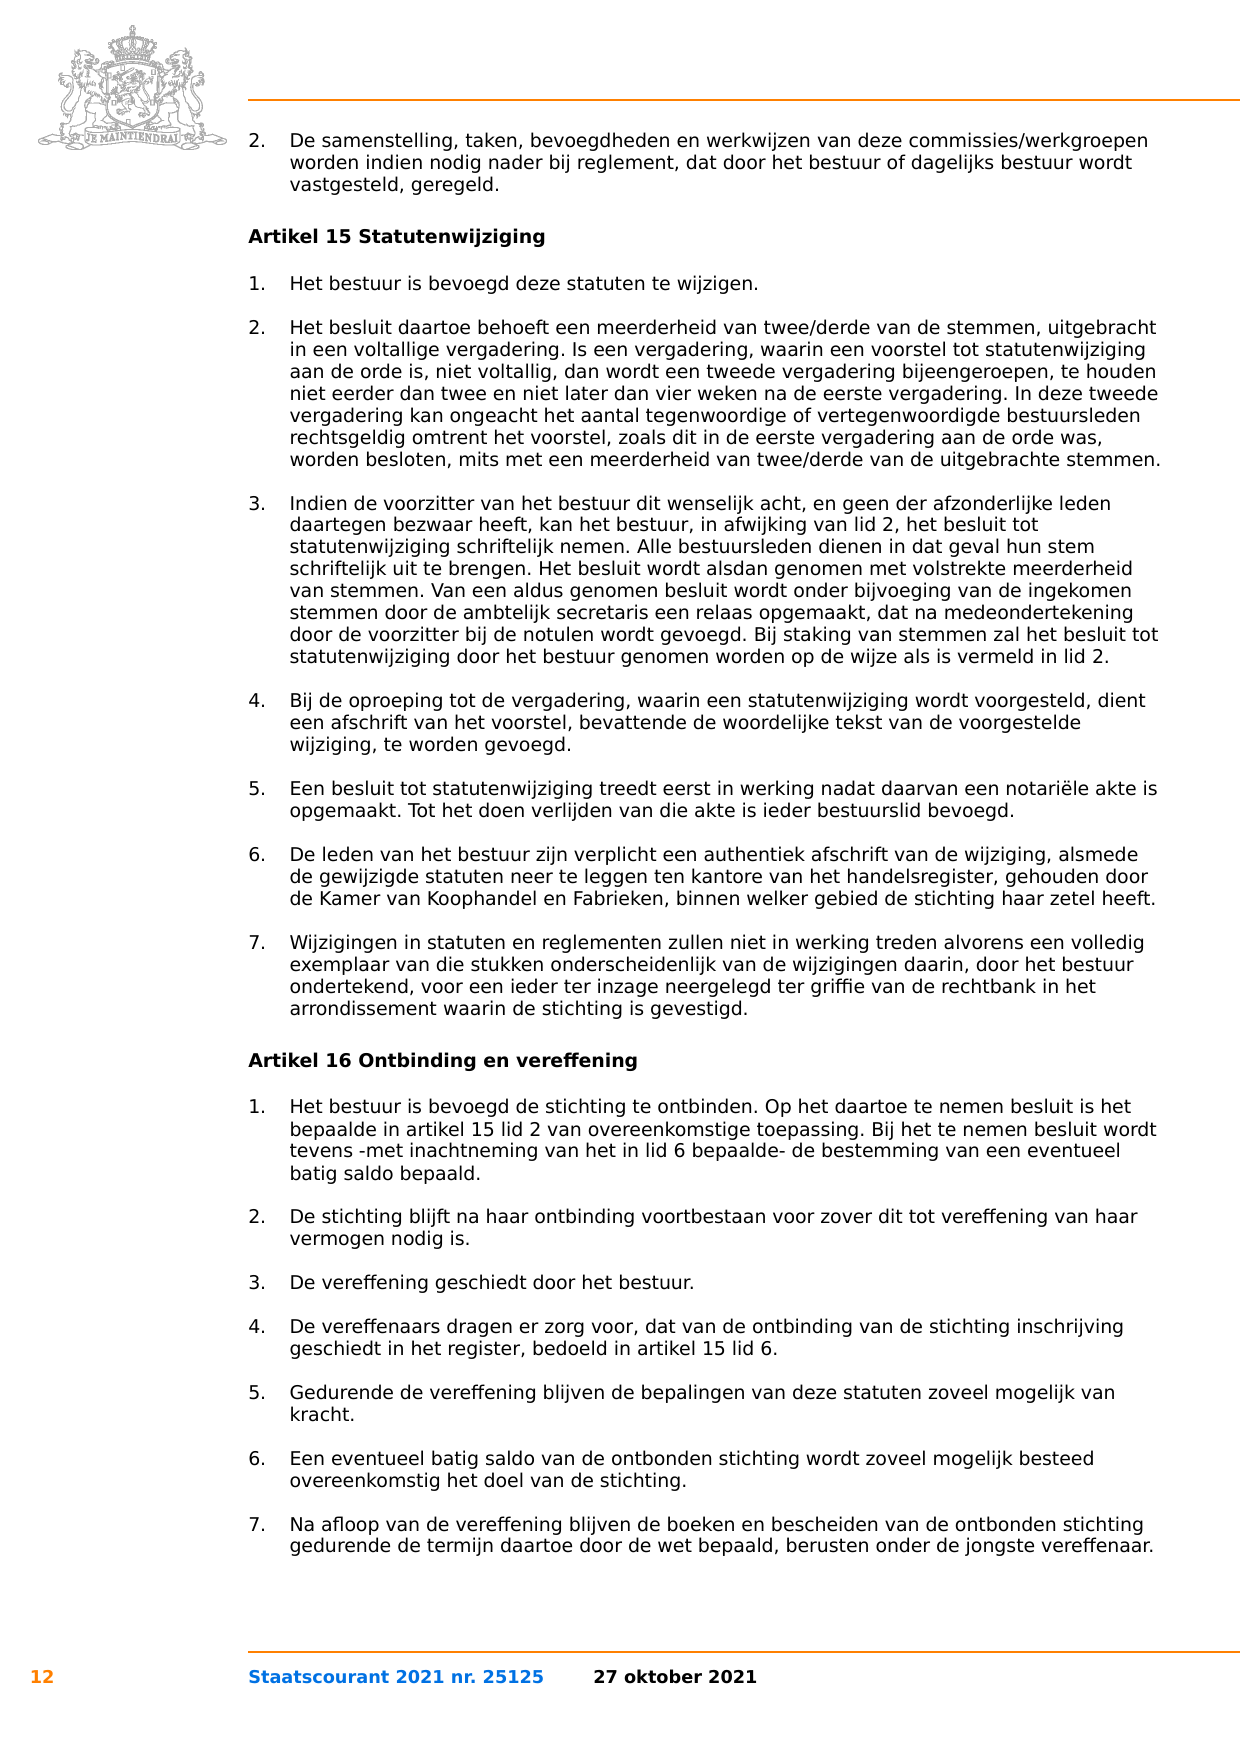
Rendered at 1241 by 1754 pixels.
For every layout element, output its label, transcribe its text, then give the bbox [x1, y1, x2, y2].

subtitle Artikel 15 Statutenwijziging [248, 226, 1163, 248]
text 1. Het bestuur is bevoegd de stichting te ontbinden. Op het daartoe te nemen besluit is het bepaalde in artikel 15 lid 2 van overeenkomstige toepassing. Bij het te nemen besluit wordt tevens -met inachtneming van het in lid 6 bepaalde- de bestemming van een eventueel batig saldo bepaald. [248, 1096, 1163, 1184]
text 6. De leden van het bestuur zijn verplicht een authentiek afschrift van de wijziging, alsmede de gewijzigde statuten neer te leggen ten kantore van het handelsregister, gehouden door de Kamer van Koophandel en Fabrieken, binnen welker gebied de stichting haar zetel heeft. [248, 844, 1163, 910]
text 2. De stichting blijft na haar ontbinding voortbestaan voor zover dit tot vereffening van haar vermogen nodig is. [248, 1206, 1163, 1250]
text 7. Na afloop van de vereffening blijven de boeken en bescheiden van de ontbonden stichting gedurende de termijn daartoe door de wet bepaald, berusten onder de jongste vereffenaar. [248, 1513, 1163, 1557]
text 6. Een eventueel batig saldo van de ontbonden stichting wordt zoveel mogelijk besteed overeenkomstig het doel van de stichting. [248, 1448, 1163, 1492]
text 3. De vereffening geschiedt door het bestuur. [248, 1272, 1163, 1294]
picture [38, 25, 227, 150]
text 2. Het besluit daartoe behoeft een meerderheid van twee/derde van de stemmen, uitgebracht in een voltallige vergadering. Is een vergadering, waarin een voorstel tot statutenwijziging aan de orde is, niet voltallig, dan wordt een tweede vergadering bijeengeroepen, te houden niet eerder dan twee en niet later dan vier weken na de eerste vergadering. In deze tweede vergadering kan ongeacht het aantal tegenwoordige of vertegenwoordigde bestuursleden rechtsgeldig omtrent het voorstel, zoals dit in de eerste vergadering aan de orde was, worden besloten, mits met een meerderheid van twee/derde van de uitgebrachte stemmen. [248, 317, 1163, 471]
text 5. Gedurende de vereffening blijven de bepalingen van deze statuten zoveel mogelijk van kracht. [248, 1382, 1163, 1426]
text 4. De vereffenaars dragen er zorg voor, dat van de ontbinding van de stichting inschrijving geschiedt in het register, bedoeld in artikel 15 lid 6. [248, 1316, 1163, 1360]
text 4. Bij de oproeping tot de vergadering, waarin een statutenwijziging wordt voorgesteld, dient een afschrift van het voorstel, bevattende de woordelijke tekst van de voorgestelde wijziging, te worden gevoegd. [248, 690, 1163, 756]
text 3. Indien de voorzitter van het bestuur dit wenselijk acht, en geen der afzonderlijke leden daartegen bezwaar heeft, kan het bestuur, in afwijking van lid 2, het besluit tot statutenwijziging schriftelijk nemen. Alle bestuursleden dienen in dat geval hun stem schriftelijk uit te brengen. Het besluit wordt alsdan genomen met volstrekte meerderheid van stemmen. Van een aldus genomen besluit wordt onder bijvoeging van de ingekomen stemmen door de ambtelijk secretaris een relaas opgemaakt, dat na medeondertekening door de voorzitter bij de notulen wordt gevoegd. Bij staking van stemmen zal het besluit tot statutenwijziging door het bestuur genomen worden op de wijze als is vermeld in lid 2. [248, 492, 1163, 668]
text 7. Wijzigingen in statuten en reglementen zullen niet in werking treden alvorens een volledig exemplaar van die stukken onderscheidenlijk van de wijzigingen daarin, door het bestuur ondertekend, voor een ieder ter inzage neergelegd ter griffie van de rechtbank in het arrondissement waarin de stichting is gevestigd. [248, 932, 1163, 1019]
text 2. De samenstelling, taken, bevoegdheden en werkwijzen van deze commissies/werkgroepen worden indien nodig nader bij reglement, dat door het bestuur of dagelijks bestuur wordt vastgesteld, geregeld. [248, 130, 1163, 196]
text 1. Het bestuur is bevoegd deze statuten te wijzigen. [248, 273, 1163, 295]
subtitle Artikel 16 Ontbinding en vereffening [248, 1049, 1163, 1071]
text 5. Een besluit tot statutenwijziging treedt eerst in werking nadat daarvan een notariële akte is opgemaakt. Tot het doen verlijden van die akte is ieder bestuurslid bevoegd. [248, 778, 1163, 822]
